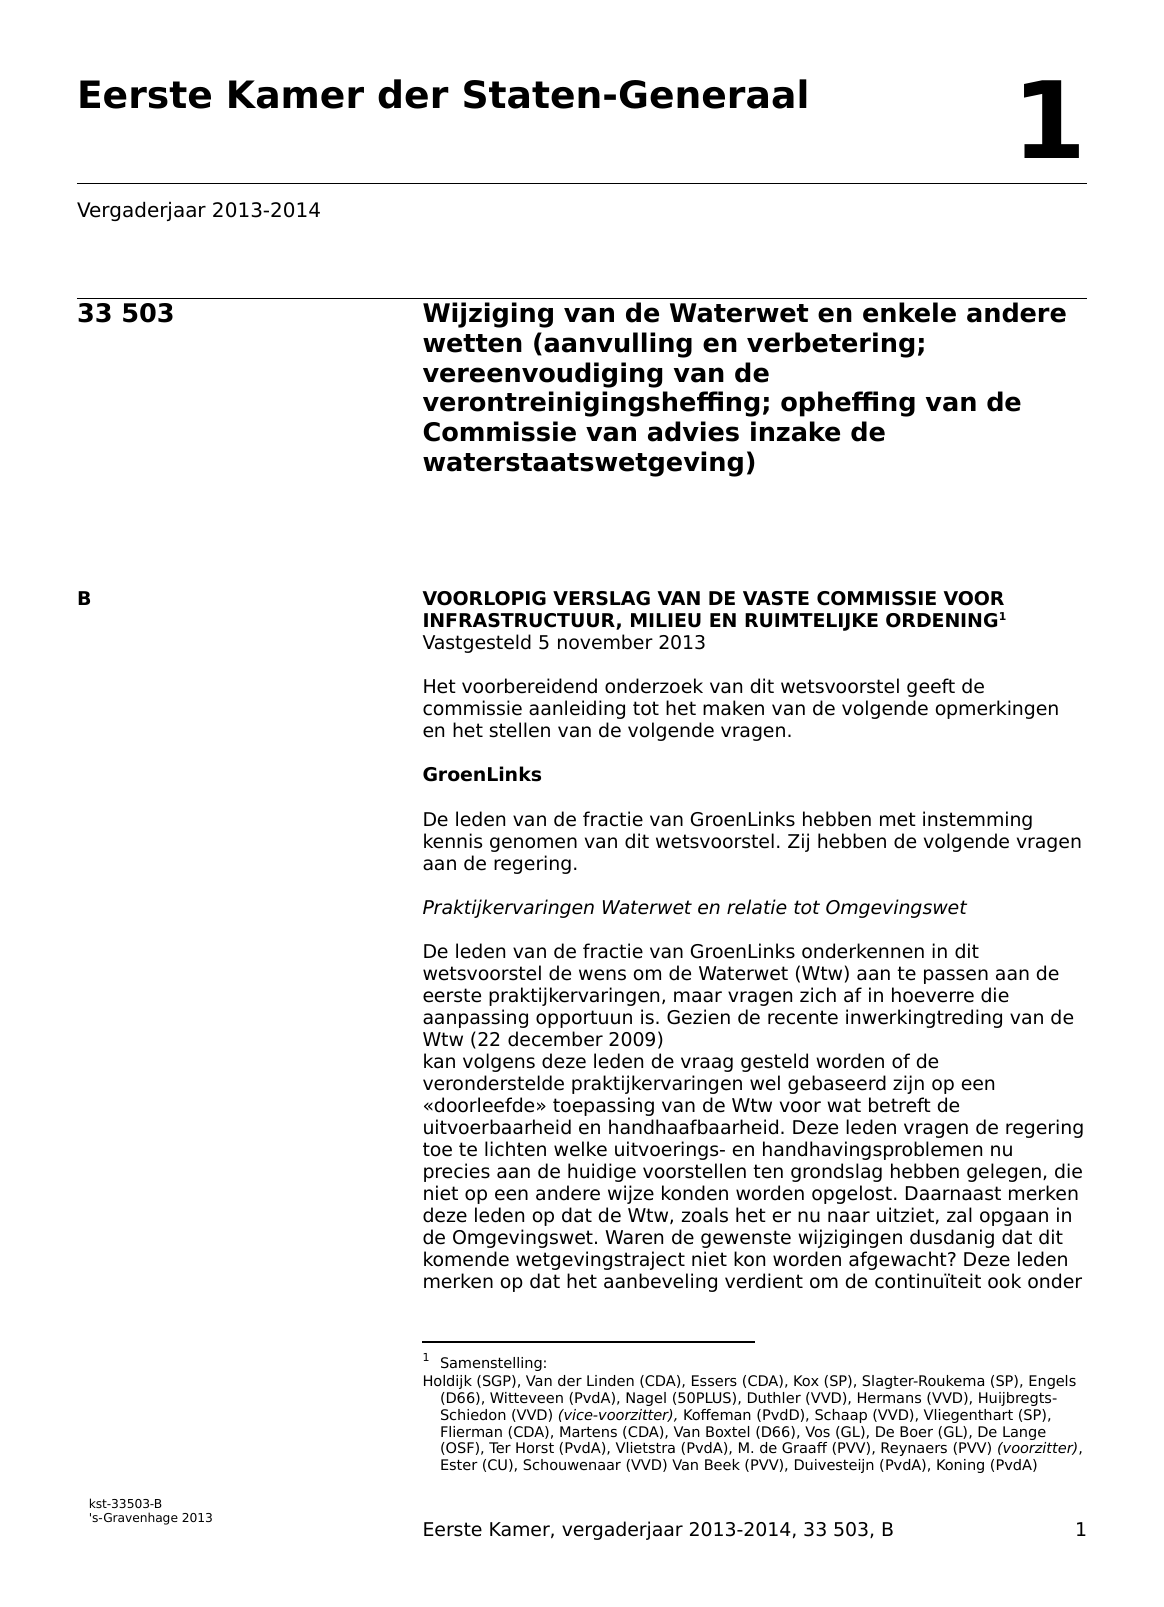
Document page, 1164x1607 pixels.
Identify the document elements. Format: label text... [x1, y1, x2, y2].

subtitle 33 503 Wijziging van de Waterwet en enkele andere wetten (aanvulling en verbetering; vereenvoudiging van de verontreinigingsheffing; opheffing van de Commissie van advies inzake de waterstaatswetgeving) [77, 299, 1087, 477]
table_header 1 [886, 59, 1087, 183]
table_header Eerste Kamer der Staten-Generaal [77, 59, 886, 183]
table_cell Vergaderjaar 2013-2014 [77, 184, 1087, 298]
text De leden van de fractie van GroenLinks hebben met instemming kennis genomen van dit wetsvoorstel. Zij hebben de volgende vragen aan de regering. [422, 808, 1087, 874]
subtitle Praktijkervaringen Waterwet en relatie tot Omgevingswet [422, 897, 1087, 919]
text kst-33503-B [88, 1497, 323, 1511]
text Samenstelling: [422, 1351, 1087, 1373]
subtitle B VOORLOPIG VERSLAG VAN DE VASTE COMMISSIE VOOR INFRASTRUCTUUR, MILIEU EN RUIMTELIJKE ORDENING [77, 588, 1087, 632]
text Vastgesteld 5 november 2013 [422, 632, 1087, 654]
text 's-Gravenhage 2013 [88, 1511, 323, 1525]
text Het voorbereidend onderzoek van dit wetsvoorstel geeft de commissie aanleiding tot het maken van de volgende opmerkingen en het stellen van de volgende vragen. [422, 676, 1087, 742]
text De leden van de fractie van GroenLinks onderkennen in dit wetsvoorstel de wens om de Waterwet (Wtw) aan te passen aan de eerste praktijkervaringen, maar vragen zich af in hoeverre die aanpassing opportuun is. Gezien de recente inwerkingtreding van de Wtw (22 december 2009) [422, 941, 1087, 1051]
text Holdijk (SGP), Van der Linden (CDA), Essers (CDA), Kox (SP), Slagter-Roukema (SP), Engels (D66), Witteveen (PvdA), Nagel (50PLUS), Duthler (VVD), Hermans (VVD), Huijbregts-Schiedon (VVD) (vice-voorzitter), Koffeman (PvdD), Schaap (VVD), Vliegenthart (SP), Flierman (CDA), Martens (CDA), Van Boxtel (D66), Vos (GL), De Boer (GL), De Lange (OSF), Ter Horst (PvdA), Vlietstra (PvdA), M. de Graaff (PVV), Reynaers (PVV) (voorzitter), Ester (CU), Schouwenaar (VVD) Van Beek (PVV), Duivesteijn (PvdA), Koning (PvdA) [422, 1373, 1087, 1474]
subtitle GroenLinks [422, 764, 1087, 786]
text kan volgens deze leden de vraag gesteld worden of de veronderstelde praktijkervaringen wel gebaseerd zijn op een «doorleefde» toepassing van de Wtw voor wat betreft de uitvoerbaarheid en handhaafbaarheid. Deze leden vragen de regering toe te lichten welke uitvoerings- en handhavingsproblemen nu precies aan de huidige voorstellen ten grondslag hebben gelegen, die niet op een andere wijze konden worden opgelost. Daarnaast merken deze leden op dat de Wtw, zoals het er nu naar uitziet, zal opgaan in de Omgevingswet. Waren de gewenste wijzigingen dusdanig dat dit komende wetgevingstraject niet kon worden afgewacht? Deze leden merken op dat het aanbeveling verdient om de continuïteit ook onder [422, 1051, 1087, 1292]
